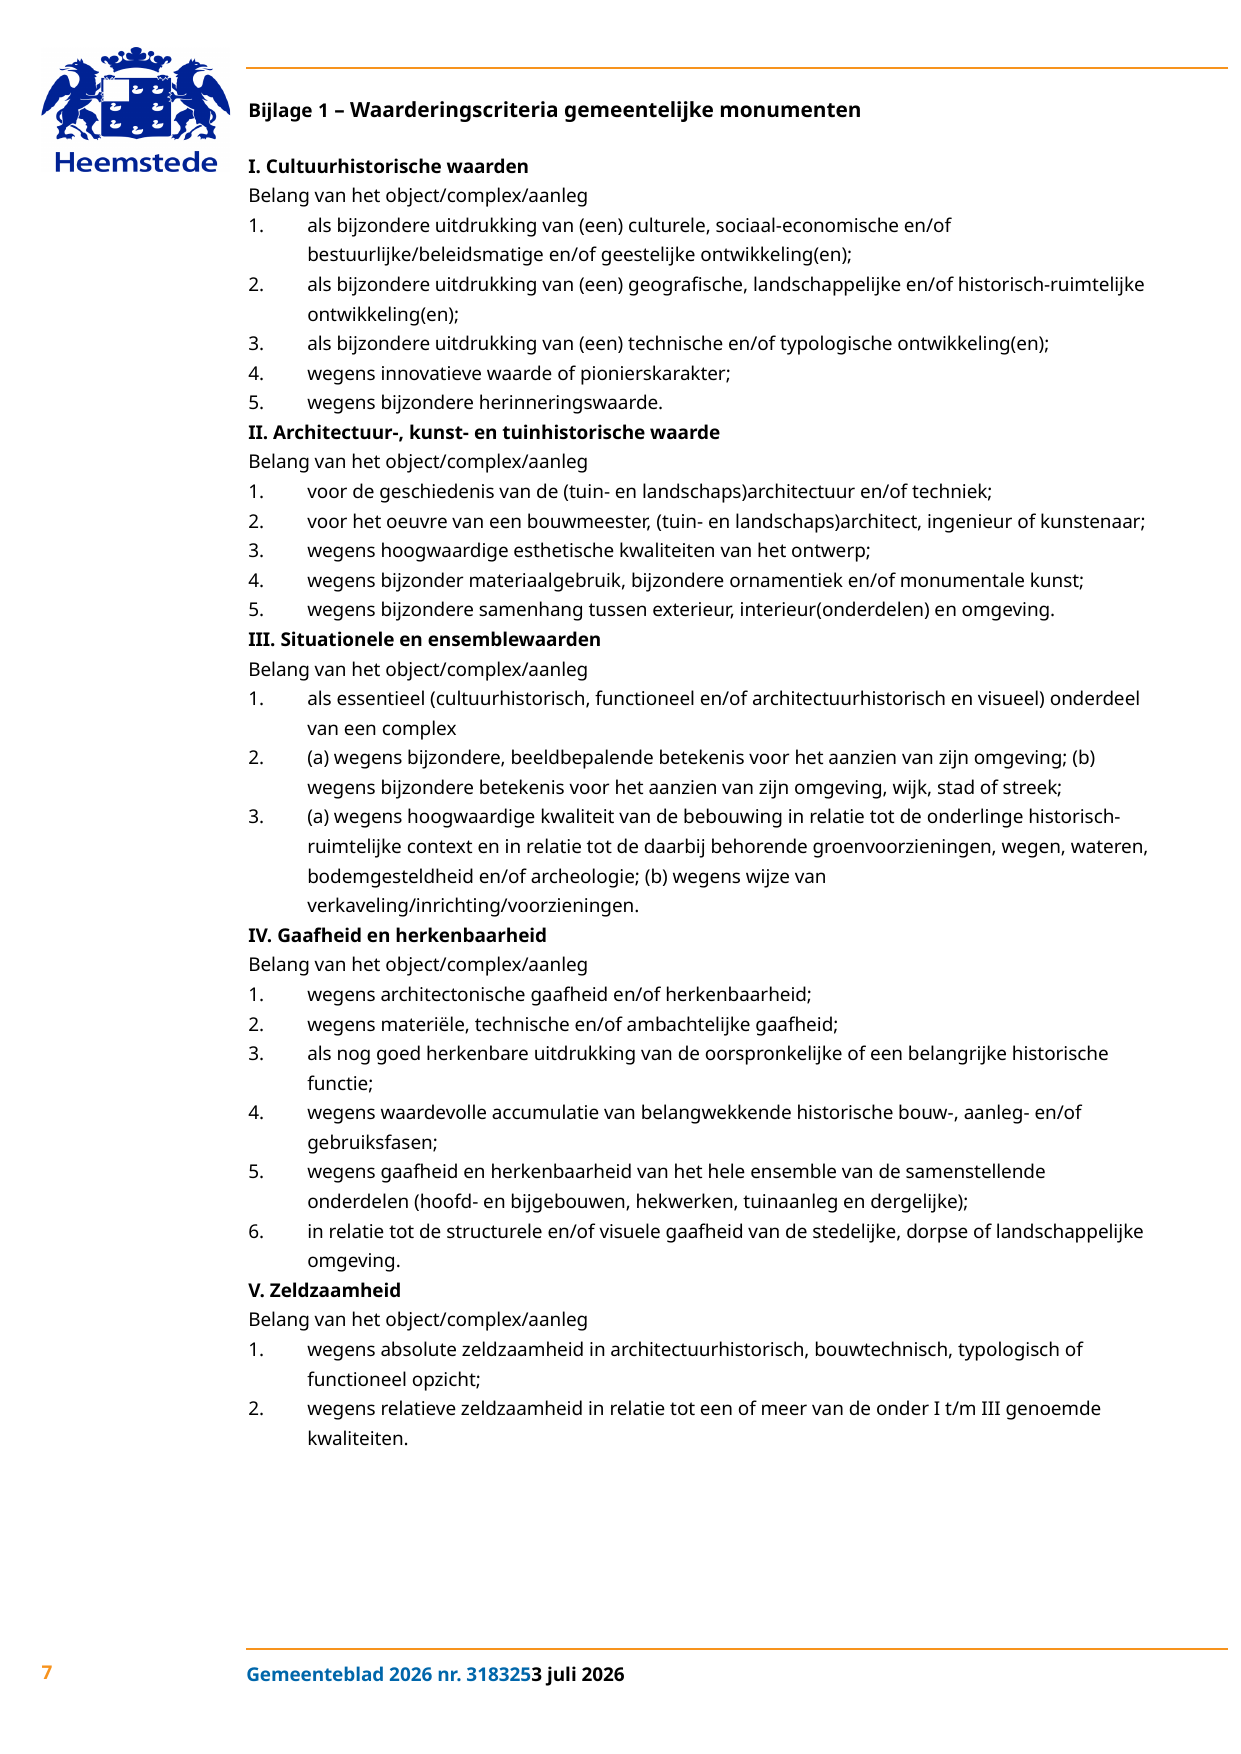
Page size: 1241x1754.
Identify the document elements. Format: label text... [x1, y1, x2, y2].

list (a) wegens bijzondere, beeldbepalende betekenis voor het aanzien van zijn omgeving; (b) wegens bijzondere betekenis voor het aanzien van zijn omgeving, wijk, stad of streek; [248, 744, 1152, 800]
list wegens relatieve zeldzaamheid in relatie tot een of meer van de onder I t/m III genoemde kwaliteiten. [248, 1395, 1152, 1451]
picture [41, 47, 231, 172]
list wegens innovatieve waarde of pionierskarakter; [248, 360, 1152, 386]
text Belang van het object/complex/aanleg [248, 952, 1152, 977]
list wegens bijzondere herinneringswaarde. [248, 389, 1152, 415]
list wegens bijzonder materiaalgebruik, bijzondere ornamentiek en/of monumentale kunst; [248, 567, 1152, 593]
list wegens absolute zeldzaamheid in architectuurhistorisch, bouwtechnisch, typologisch of functioneel opzicht; [248, 1336, 1152, 1392]
list wegens materiële, technische en/of ambachtelijke gaafheid; [248, 1011, 1152, 1037]
list (a) wegens hoogwaardige kwaliteit van de bebouwing in relatie tot de onderlinge historisch-ruimtelijke context en in relatie tot de daarbij behorende groenvoorzieningen, wegen, wateren, bodemgesteldheid en/of archeologie; (b) wegens wijze van verkaveling/inrichting/voorzieningen. [248, 804, 1152, 918]
text Belang van het object/complex/aanleg [248, 182, 1152, 208]
list als bijzondere uitdrukking van (een) culturele, sociaal-economische en/of bestuurlijke/beleidsmatige en/of geestelijke ontwikkeling(en); [248, 212, 1152, 267]
text II. Architectuur-, kunst- en tuinhistorische waarde [248, 419, 1152, 445]
text I. Cultuurhistorische waarden [248, 153, 1152, 179]
text IV. Gaafheid en herkenbaarheid [248, 922, 1152, 948]
list wegens bijzondere samenhang tussen exterieur, interieur(onderdelen) en omgeving. [248, 597, 1152, 622]
list wegens gaafheid en herkenbaarheid van het hele ensemble van de samenstellende onderdelen (hoofd- en bijgebouwen, hekwerken, tuinaanleg en dergelijke); [248, 1159, 1152, 1214]
text Belang van het object/complex/aanleg [248, 1307, 1152, 1332]
text Bijlage 1 – Waarderingscriteria gemeentelijke monumenten [248, 95, 1152, 123]
text Belang van het object/complex/aanleg [248, 449, 1152, 474]
text III. Situationele en ensemblewaarden [248, 626, 1152, 652]
list wegens hoogwaardige esthetische kwaliteiten van het ontwerp; [248, 537, 1152, 563]
list als bijzondere uitdrukking van (een) technische en/of typologische ontwikkeling(en); [248, 330, 1152, 356]
list voor de geschiedenis van de (tuin- en landschaps)architectuur en/of techniek; [248, 478, 1152, 504]
text V. Zeldzaamheid [248, 1277, 1152, 1303]
list wegens architectonische gaafheid en/of herkenbaarheid; [248, 981, 1152, 1007]
text Belang van het object/complex/aanleg [248, 656, 1152, 682]
list als essentieel (cultuurhistorisch, functioneel en/of architectuurhistorisch en visueel) onderdeel van een complex [248, 685, 1152, 741]
list als bijzondere uitdrukking van (een) geografische, landschappelijke en/of historisch-ruimtelijke ontwikkeling(en); [248, 271, 1152, 327]
list in relatie tot de structurele en/of visuele gaafheid van de stedelijke, dorpse of landschappelijke omgeving. [248, 1218, 1152, 1273]
list als nog goed herkenbare uitdrukking van de oorspronkelijke of een belangrijke historische functie; [248, 1040, 1152, 1096]
list voor het oeuvre van een bouwmeester, (tuin- en landschaps)architect, ingenieur of kunstenaar; [248, 508, 1152, 534]
list wegens waardevolle accumulatie van belangwekkende historische bouw-, aanleg- en/of gebruiksfasen; [248, 1099, 1152, 1155]
